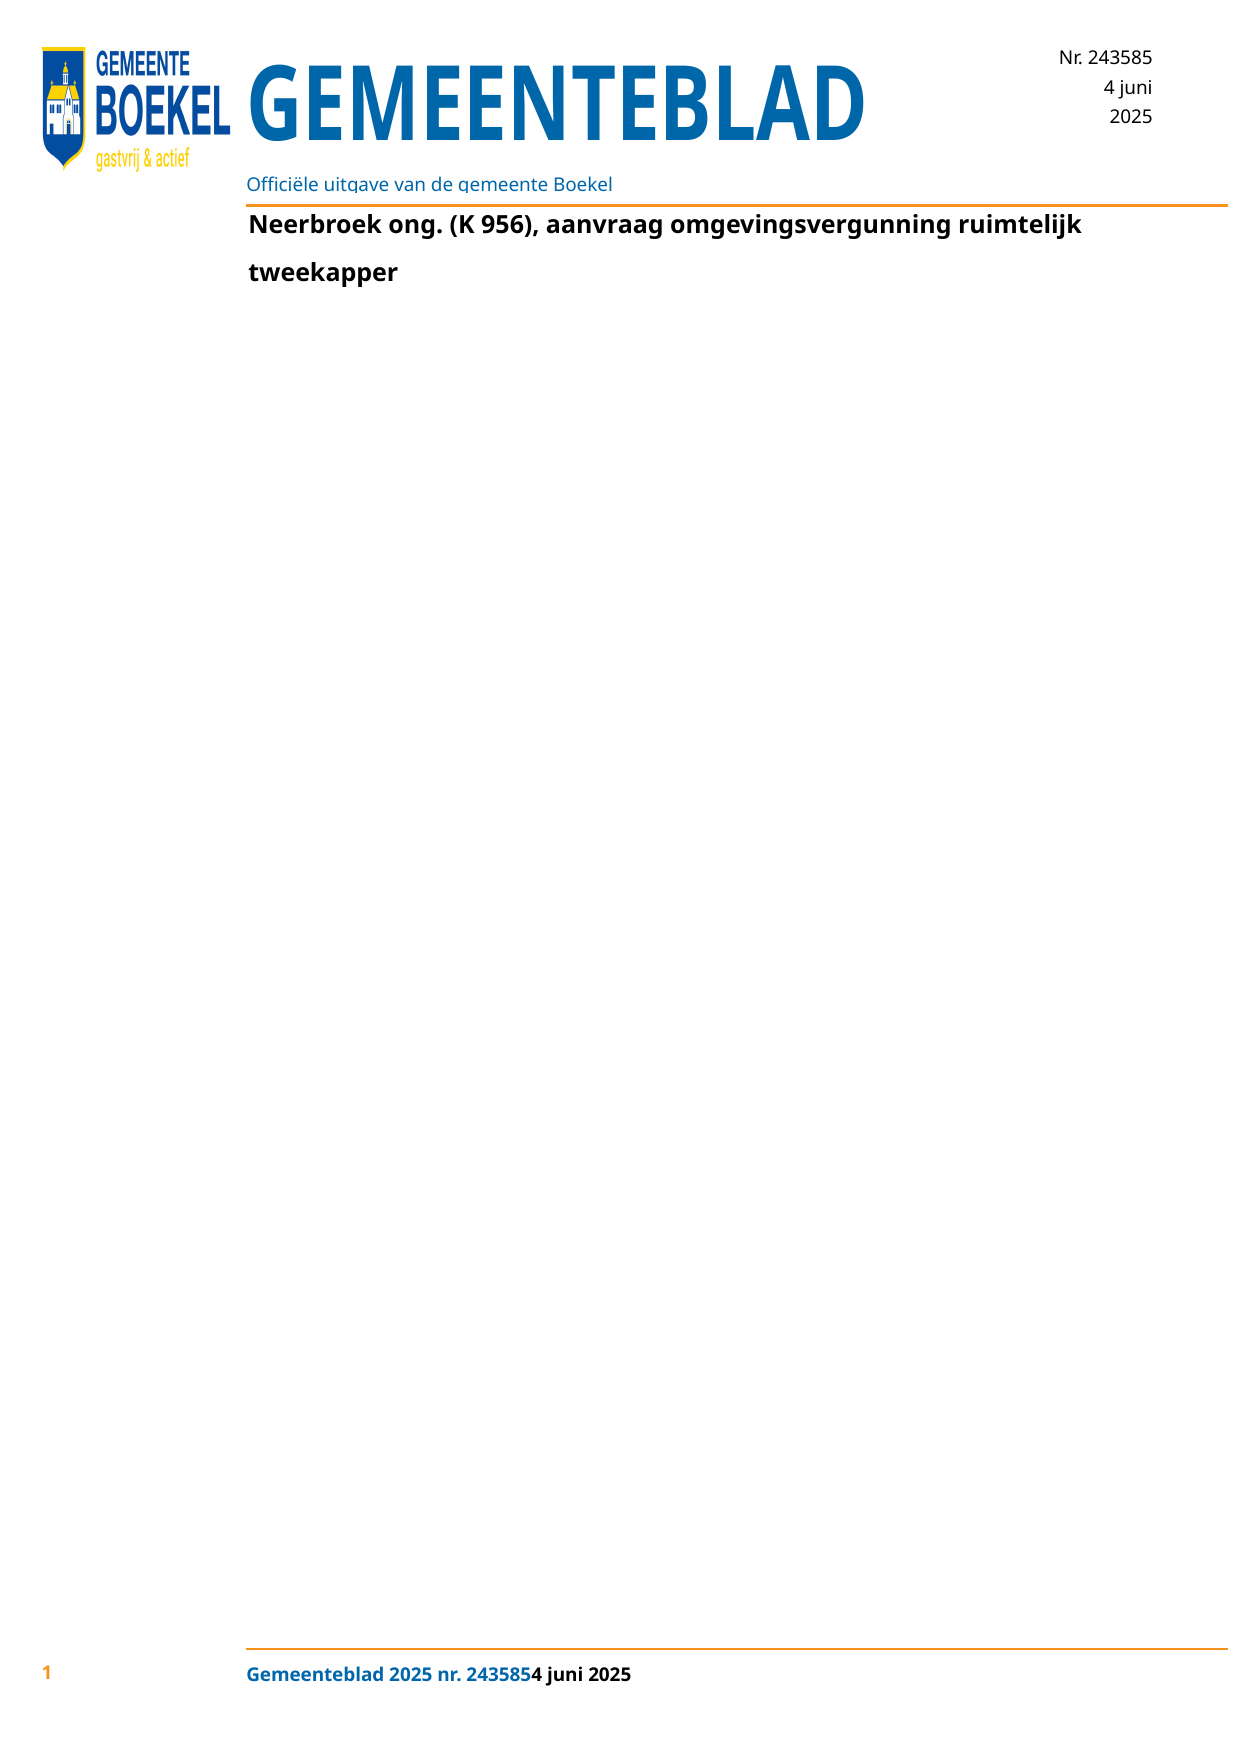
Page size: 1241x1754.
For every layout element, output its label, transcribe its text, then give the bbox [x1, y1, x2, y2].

picture [41, 47, 231, 172]
text Neerbroek ong. (K 956), aanvraag omgevingsvergunning ruimtelijk tweekapper [248, 207, 1152, 288]
